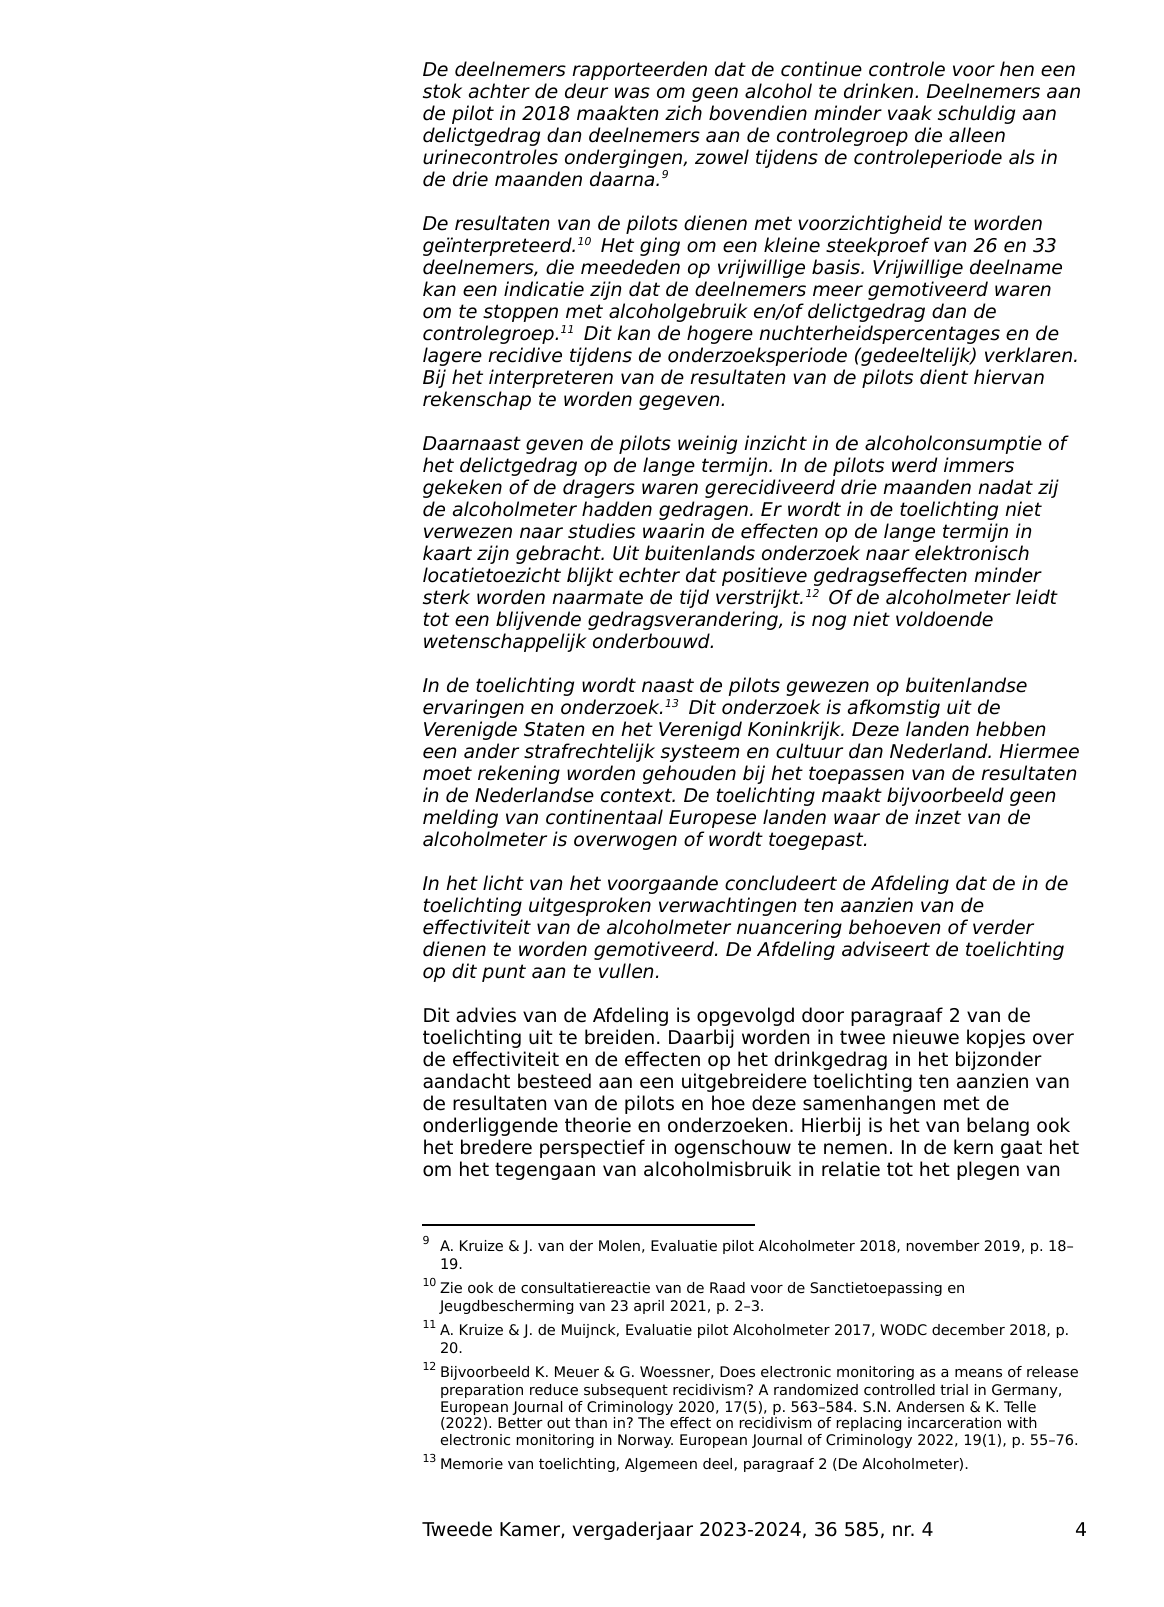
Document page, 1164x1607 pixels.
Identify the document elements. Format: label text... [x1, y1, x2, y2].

text Daarnaast geven de pilots weinig inzicht in de alcoholconsumptie of het delictgedrag op de lange termijn. In de pilots werd immers gekeken of de dragers waren gerecidiveerd drie maanden nadat zij de alcoholmeter hadden gedragen. Er wordt in de toelichting niet verwezen naar studies waarin de effecten op de lange termijn in kaart zijn gebracht. Uit buitenlands onderzoek naar elektronisch locatietoezicht blijkt echter dat positieve gedragseffecten minder sterk worden naarmate de tijd verstrijkt. Of de alcoholmeter leidt tot een blijvende gedragsverandering, is nog niet voldoende wetenschappelijk onderbouwd. [422, 433, 1087, 653]
text Dit advies van de Afdeling is opgevolgd door paragraaf 2 van de toelichting uit te breiden. Daarbij worden in twee nieuwe kopjes over de effectiviteit en de effecten op het drinkgedrag in het bijzonder aandacht besteed aan een uitgebreidere toelichting ten aanzien van de resultaten van de pilots en hoe deze samenhangen met de onderliggende theorie en onderzoeken. Hierbij is het van belang ook het bredere perspectief in ogenschouw te nemen. In de kern gaat het om het tegengaan van alcoholmisbruik in relatie tot het plegen van [422, 1005, 1087, 1181]
text In de toelichting wordt naast de pilots gewezen op buitenlandse ervaringen en onderzoek. Dit onderzoek is afkomstig uit de Verenigde Staten en het Verenigd Koninkrijk. Deze landen hebben een ander strafrechtelijk systeem en cultuur dan Nederland. Hiermee moet rekening worden gehouden bij het toepassen van de resultaten in de Nederlandse context. De toelichting maakt bijvoorbeeld geen melding van continentaal Europese landen waar de inzet van de alcoholmeter is overwogen of wordt toegepast. [422, 675, 1087, 851]
text Memorie van toelichting, Algemeen deel, paragraaf 2 (De Alcoholmeter). [422, 1452, 1087, 1474]
text De resultaten van de pilots dienen met voorzichtigheid te worden geïnterpreteerd. Het ging om een kleine steekproef van 26 en 33 deelnemers, die meededen op vrijwillige basis. Vrijwillige deelname kan een indicatie zijn dat de deelnemers meer gemotiveerd waren om te stoppen met alcoholgebruik en/of delictgedrag dan de controlegroep. Dit kan de hogere nuchterheidspercentages en de lagere recidive tijdens de onderzoeksperiode (gedeeltelijk) verklaren. Bij het interpreteren van de resultaten van de pilots dient hiervan rekenschap te worden gegeven. [422, 213, 1087, 411]
text In het licht van het voorgaande concludeert de Afdeling dat de in de toelichting uitgesproken verwachtingen ten aanzien van de effectiviteit van de alcoholmeter nuancering behoeven of verder dienen te worden gemotiveerd. De Afdeling adviseert de toelichting op dit punt aan te vullen. [422, 873, 1087, 983]
text Zie ook de consultatiereactie van de Raad voor de Sanctietoepassing en Jeugdbescherming van 23 april 2021, p. 2–3. [422, 1276, 1087, 1315]
text A. Kruize & J. van der Molen, Evaluatie pilot Alcoholmeter 2018, november 2019, p. 18–19. [422, 1234, 1087, 1273]
text De deelnemers rapporteerden dat de continue controle voor hen een stok achter de deur was om geen alcohol te drinken. Deelnemers aan de pilot in 2018 maakten zich bovendien minder vaak schuldig aan delictgedrag dan deelnemers aan de controlegroep die alleen urinecontroles ondergingen, zowel tijdens de controleperiode als in de drie maanden daarna. [422, 59, 1087, 191]
text A. Kruize & J. de Muijnck, Evaluatie pilot Alcoholmeter 2017, WODC december 2018, p. 20. [422, 1318, 1087, 1357]
text Bijvoorbeeld K. Meuer & G. Woessner, Does electronic monitoring as a means of release preparation reduce subsequent recidivism? A randomized controlled trial in Germany, European Journal of Criminology 2020, 17(5), p. 563–584. S.N. Andersen & K. Telle (2022). Better out than in? The effect on recidivism of replacing incarceration with electronic monitoring in Norway. European Journal of Criminology 2022, 19(1), p. 55–76. [422, 1360, 1087, 1449]
